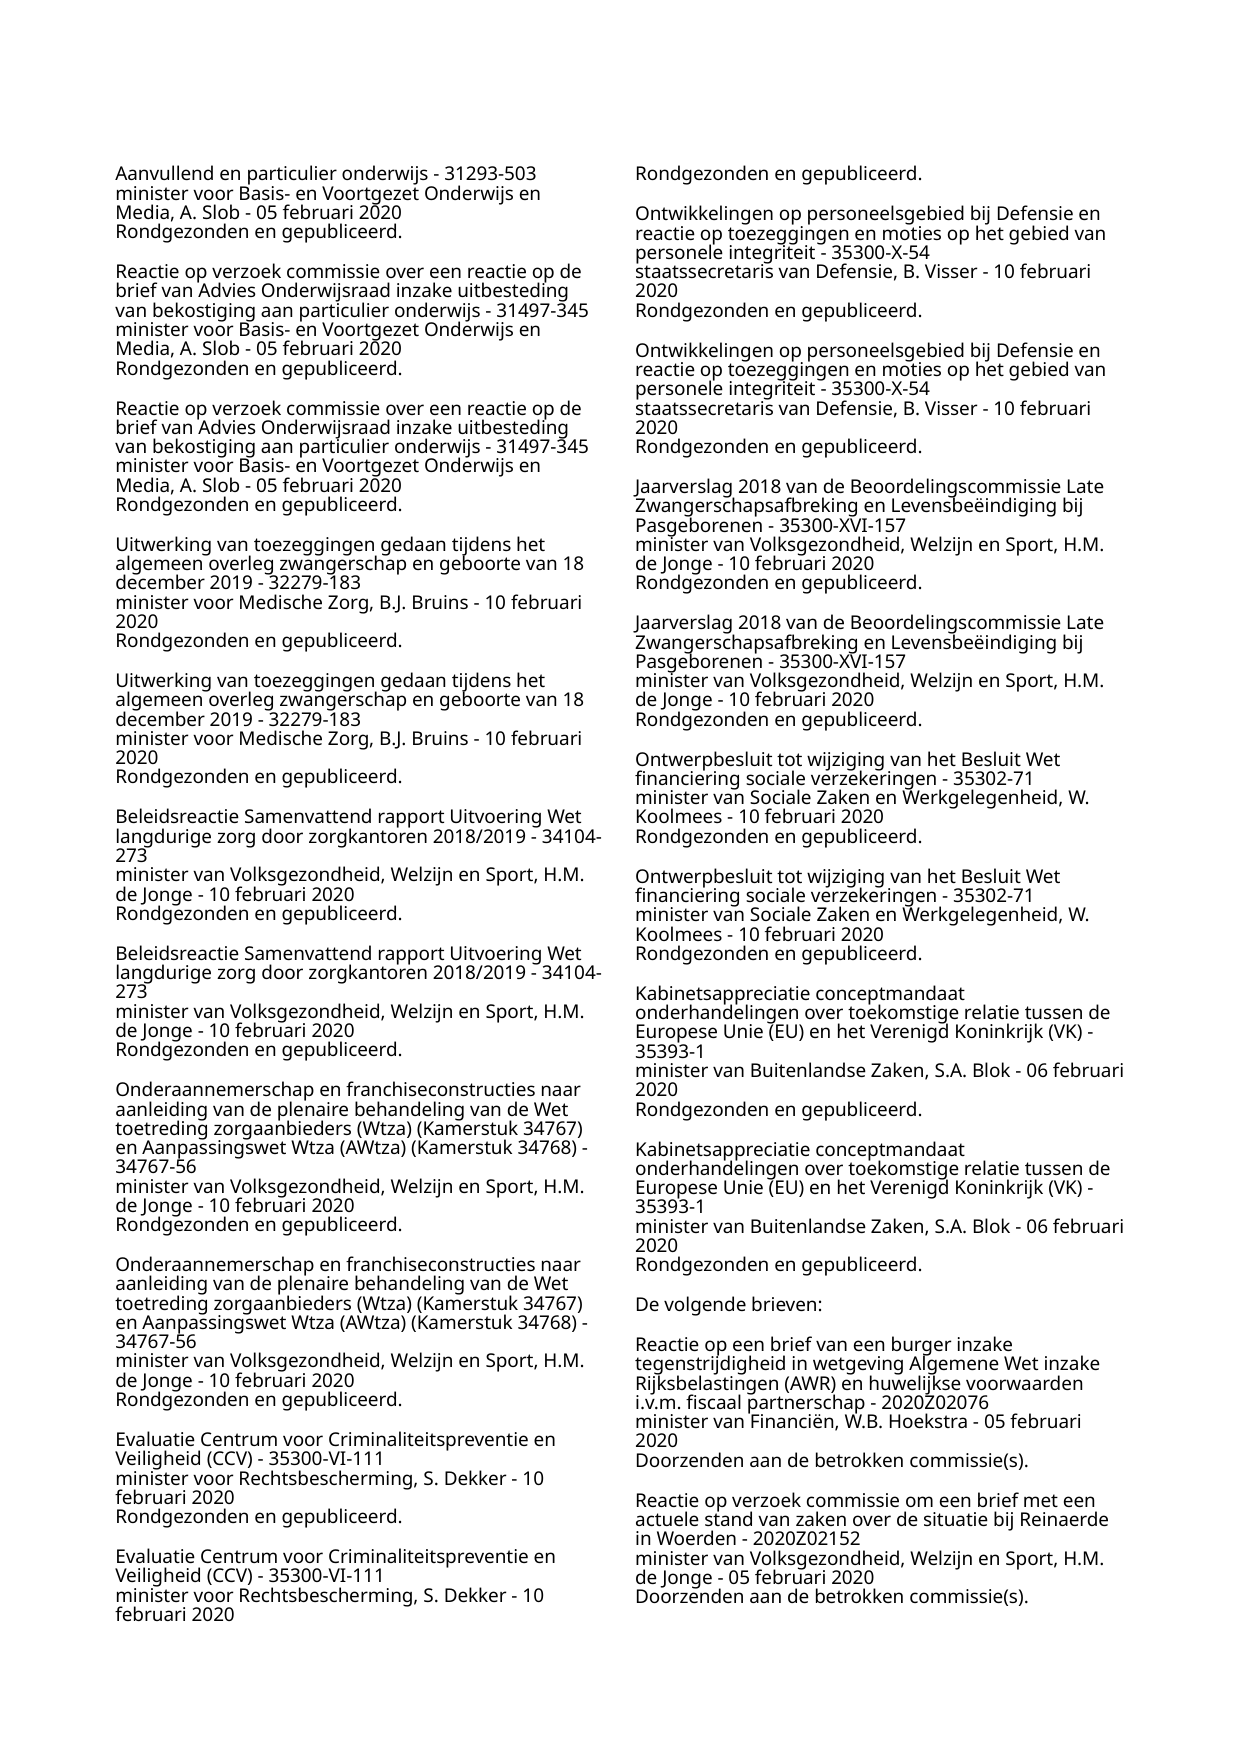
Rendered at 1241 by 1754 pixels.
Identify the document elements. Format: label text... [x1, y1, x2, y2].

text staatssecretaris van Defensie, B. Visser - 10 februari 2020 [635, 399, 1125, 438]
text Rondgezonden en gepubliceerd. [115, 1391, 605, 1410]
text minister van Volksgezondheid, Welzijn en Sport, H.M. de Jonge - 10 februari 2020 [115, 866, 605, 905]
text Rondgezonden en gepubliceerd. [635, 945, 1125, 964]
text Onderaannemerschap en franchiseconstructies naar aanleiding van de plenaire behandeling van de Wet toetreding zorgaanbieders (Wtza) (Kamerstuk 34767) en Aanpassingswet Wtza (AWtza) (Kamerstuk 34768) - 34767-56 [115, 1081, 605, 1178]
text minister van Volksgezondheid, Welzijn en Sport, H.M. de Jonge - 10 februari 2020 [115, 1178, 605, 1216]
text minister voor Rechtsbescherming, S. Dekker - 10 februari 2020 [115, 1469, 605, 1508]
text Reactie op verzoek commissie over een reactie op de brief van Advies Onderwijsraad inzake uitbesteding van bekostiging aan particulier onderwijs - 31497-345 [115, 399, 605, 457]
text minister van Buitenlandse Zaken, S.A. Blok - 06 februari 2020 [635, 1218, 1125, 1256]
text Beleidsreactie Samenvattend rapport Uitvoering Wet langdurige zorg door zorgkantoren 2018/2019 - 34104-273 [115, 808, 605, 866]
text Evaluatie Centrum voor Criminaliteitspreventie en Veiligheid (CCV) - 35300-VI-111 [115, 1431, 605, 1469]
text Rondgezonden en gepubliceerd. [635, 574, 1125, 594]
text Uitwerking van toezeggingen gedaan tijdens het algemeen overleg zwangerschap en geboorte van 18 december 2019 - 32279-183 [115, 672, 605, 730]
text minister voor Basis- en Voortgezet Onderwijs en Media, A. Slob - 05 februari 2020 [115, 321, 605, 359]
text Beleidsreactie Samenvattend rapport Uitvoering Wet langdurige zorg door zorgkantoren 2018/2019 - 34104-273 [115, 945, 605, 1003]
text minister van Volksgezondheid, Welzijn en Sport, H.M. de Jonge - 10 februari 2020 [635, 672, 1125, 711]
text staatssecretaris van Defensie, B. Visser - 10 februari 2020 [635, 263, 1125, 302]
text minister van Volksgezondheid, Welzijn en Sport, H.M. de Jonge - 10 februari 2020 [635, 536, 1125, 574]
text Rondgezonden en gepubliceerd. [115, 1508, 605, 1527]
text minister van Financiën, W.B. Hoekstra - 05 februari 2020 [635, 1413, 1125, 1452]
text minister van Volksgezondheid, Welzijn en Sport, H.M. de Jonge - 10 februari 2020 [115, 1352, 605, 1391]
text Rondgezonden en gepubliceerd. [635, 828, 1125, 847]
text Rondgezonden en gepubliceerd. [115, 905, 605, 924]
text Aanvullend en particulier onderwijs - 31293-503 [115, 165, 605, 184]
text minister voor Medische Zorg, B.J. Bruins - 10 februari 2020 [115, 594, 605, 632]
text Jaarverslag 2018 van de Beoordelingscommissie Late Zwangerschapsafbreking en Levensbeëindiging bij Pasgeborenen - 35300-XVI-157 [635, 478, 1125, 536]
text Ontwerpbesluit tot wijziging van het Besluit Wet financiering sociale verzekeringen - 35302-71 [635, 751, 1125, 789]
text minister voor Rechtsbescherming, S. Dekker - 10 februari 2020 [115, 1587, 605, 1625]
text minister voor Basis- en Voortgezet Onderwijs en Media, A. Slob - 05 februari 2020 [115, 184, 605, 223]
text minister van Buitenlandse Zaken, S.A. Blok - 06 februari 2020 [635, 1062, 1125, 1101]
text minister voor Medische Zorg, B.J. Bruins - 10 februari 2020 [115, 730, 605, 768]
text Evaluatie Centrum voor Criminaliteitspreventie en Veiligheid (CCV) - 35300-VI-111 [115, 1548, 605, 1587]
text Ontwikkelingen op personeelsgebied bij Defensie en reactie op toezeggingen en moties op het gebied van personele integriteit - 35300-X-54 [635, 205, 1125, 263]
text Rondgezonden en gepubliceerd. [115, 223, 605, 242]
text Onderaannemerschap en franchiseconstructies naar aanleiding van de plenaire behandeling van de Wet toetreding zorgaanbieders (Wtza) (Kamerstuk 34767) en Aanpassingswet Wtza (AWtza) (Kamerstuk 34768) - 34767-56 [115, 1256, 605, 1352]
text Reactie op verzoek commissie over een reactie op de brief van Advies Onderwijsraad inzake uitbesteding van bekostiging aan particulier onderwijs - 31497-345 [115, 263, 605, 321]
text Rondgezonden en gepubliceerd. [635, 165, 1125, 184]
text Ontwerpbesluit tot wijziging van het Besluit Wet financiering sociale verzekeringen - 35302-71 [635, 868, 1125, 906]
text Reactie op verzoek commissie om een brief met een actuele stand van zaken over de situatie bij Reinaerde in Woerden - 2020Z02152 [635, 1492, 1125, 1549]
text minister van Volksgezondheid, Welzijn en Sport, H.M. de Jonge - 10 februari 2020 [115, 1003, 605, 1041]
text Kabinetsappreciatie conceptmandaat onderhandelingen over toekomstige relatie tussen de Europese Unie (EU) en het Verenigd Koninkrijk (VK) - 35393-1 [635, 985, 1125, 1062]
text De volgende brieven: [635, 1296, 1125, 1315]
text Rondgezonden en gepubliceerd. [115, 1041, 605, 1061]
text Reactie op een brief van een burger inzake tegenstrijdigheid in wetgeving Algemene Wet inzake Rijksbelastingen (AWR) en huwelijkse voorwaarden i.v.m. fiscaal partnerschap - 2020Z02076 [635, 1336, 1125, 1413]
text Uitwerking van toezeggingen gedaan tijdens het algemeen overleg zwangerschap en geboorte van 18 december 2019 - 32279-183 [115, 536, 605, 594]
text Kabinetsappreciatie conceptmandaat onderhandelingen over toekomstige relatie tussen de Europese Unie (EU) en het Verenigd Koninkrijk (VK) - 35393-1 [635, 1141, 1125, 1218]
text minister voor Basis- en Voortgezet Onderwijs en Media, A. Slob - 05 februari 2020 [115, 457, 605, 496]
text Rondgezonden en gepubliceerd. [635, 711, 1125, 730]
text Rondgezonden en gepubliceerd. [115, 768, 605, 788]
text Rondgezonden en gepubliceerd. [635, 1101, 1125, 1120]
text Rondgezonden en gepubliceerd. [635, 302, 1125, 321]
text minister van Sociale Zaken en Werkgelegenheid, W. Koolmees - 10 februari 2020 [635, 789, 1125, 828]
text Rondgezonden en gepubliceerd. [635, 1256, 1125, 1275]
text minister van Sociale Zaken en Werkgelegenheid, W. Koolmees - 10 februari 2020 [635, 906, 1125, 945]
text Doorzenden aan de betrokken commissie(s). [635, 1452, 1125, 1471]
text Rondgezonden en gepubliceerd. [115, 496, 605, 515]
text Rondgezonden en gepubliceerd. [115, 1216, 605, 1235]
text Rondgezonden en gepubliceerd. [115, 632, 605, 651]
text Ontwikkelingen op personeelsgebied bij Defensie en reactie op toezeggingen en moties op het gebied van personele integriteit - 35300-X-54 [635, 342, 1125, 399]
text Rondgezonden en gepubliceerd. [115, 359, 605, 379]
text Rondgezonden en gepubliceerd. [635, 438, 1125, 457]
text Jaarverslag 2018 van de Beoordelingscommissie Late Zwangerschapsafbreking en Levensbeëindiging bij Pasgeborenen - 35300-XVI-157 [635, 614, 1125, 672]
text minister van Volksgezondheid, Welzijn en Sport, H.M. de Jonge - 05 februari 2020 [635, 1549, 1125, 1588]
text Doorzenden aan de betrokken commissie(s). [635, 1588, 1125, 1607]
